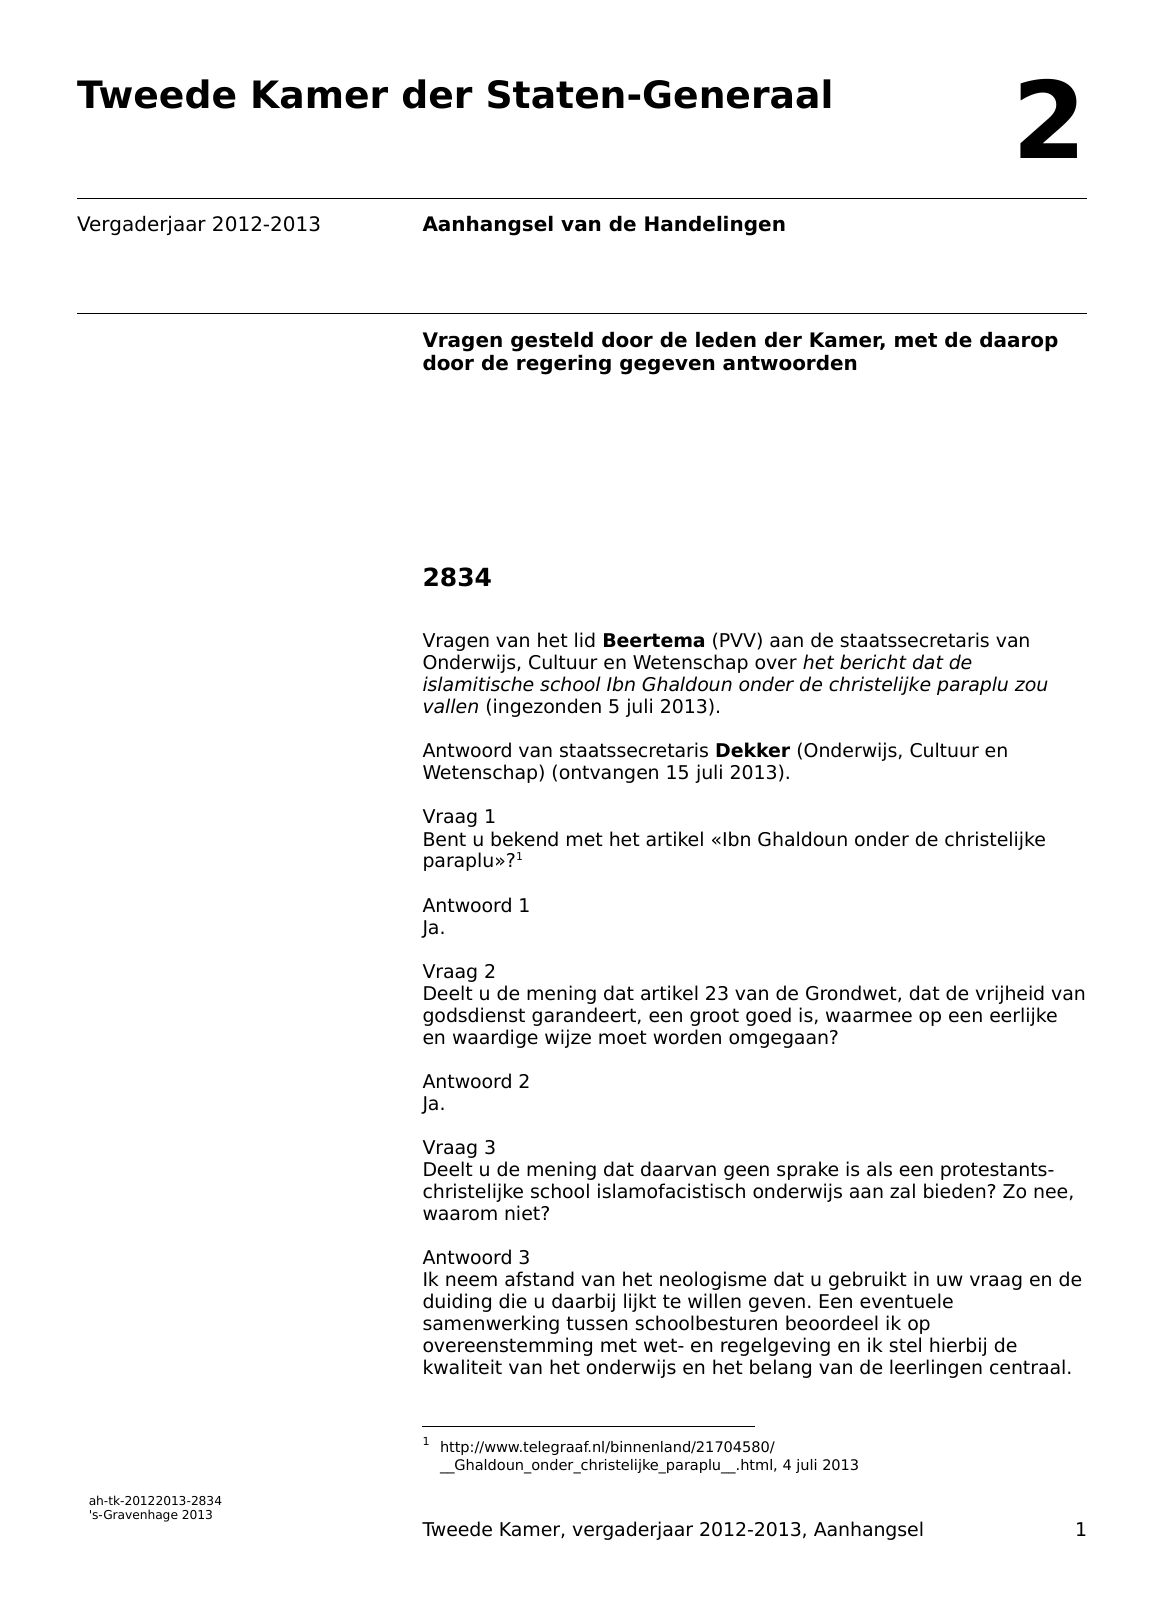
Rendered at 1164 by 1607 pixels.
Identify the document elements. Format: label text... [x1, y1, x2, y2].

text 's-Gravenhage 2013 [88, 1508, 323, 1522]
text http://www.telegraaf.nl/binnenland/21704580/__Ghaldoun_onder_christelijke_paraplu__.html, 4 juli 2013 [422, 1435, 1087, 1474]
text Ja. [422, 1093, 1087, 1115]
text Vraag 1 [422, 806, 1087, 828]
table_cell Aanhangsel van de Handelingen [422, 199, 1087, 313]
text ah-tk-20122013-2834 [88, 1494, 323, 1508]
text Vraag 2 [422, 961, 1087, 983]
text Antwoord 1 [422, 894, 1087, 917]
text Bent u bekend met het artikel «Ibn Ghaldoun onder de christelijke paraplu»? [422, 828, 1087, 872]
table_cell [77, 314, 422, 375]
text Deelt u de mening dat artikel 23 van de Grondwet, dat de vrijheid van godsdienst garandeert, een groot goed is, waarmee op een eerlijke en waardige wijze moet worden omgegaan? [422, 983, 1087, 1049]
text Ik neem afstand van het neologisme dat u gebruikt in uw vraag en de duiding die u daarbij lijkt te willen geven. Een eventuele samenwerking tussen schoolbesturen beoordeel ik op overeenstemming met wet- en regelgeving en ik stel hierbij de kwaliteit van het onderwijs en het belang van de leerlingen centraal. [422, 1269, 1087, 1379]
text Antwoord van staatssecretaris Dekker (Onderwijs, Cultuur en Wetenschap) (ontvangen 15 juli 2013). [422, 740, 1087, 784]
table_header Tweede Kamer der Staten-Generaal [77, 59, 886, 198]
text Ja. [422, 917, 1087, 938]
text Antwoord 2 [422, 1071, 1087, 1093]
table_cell Vergaderjaar 2012-2013 [77, 199, 422, 313]
text Vraag 3 [422, 1137, 1087, 1159]
table_header 2 [886, 59, 1087, 198]
table_cell Vragen gesteld door de leden der Kamer, met de daarop door de regering gegeven antwoorden [422, 314, 1087, 375]
text Vragen van het lid Beertema (PVV) aan de staatssecretaris van Onderwijs, Cultuur en Wetenschap over het bericht dat de islamitische school Ibn Ghaldoun onder de christelijke paraplu zou vallen (ingezonden 5 juli 2013). [422, 630, 1087, 718]
text Antwoord 3 [422, 1247, 1087, 1269]
text 2834 [422, 563, 1087, 592]
text Deelt u de mening dat daarvan geen sprake is als een protestants-christelijke school islamofacistisch onderwijs aan zal bieden? Zo nee, waarom niet? [422, 1159, 1087, 1225]
